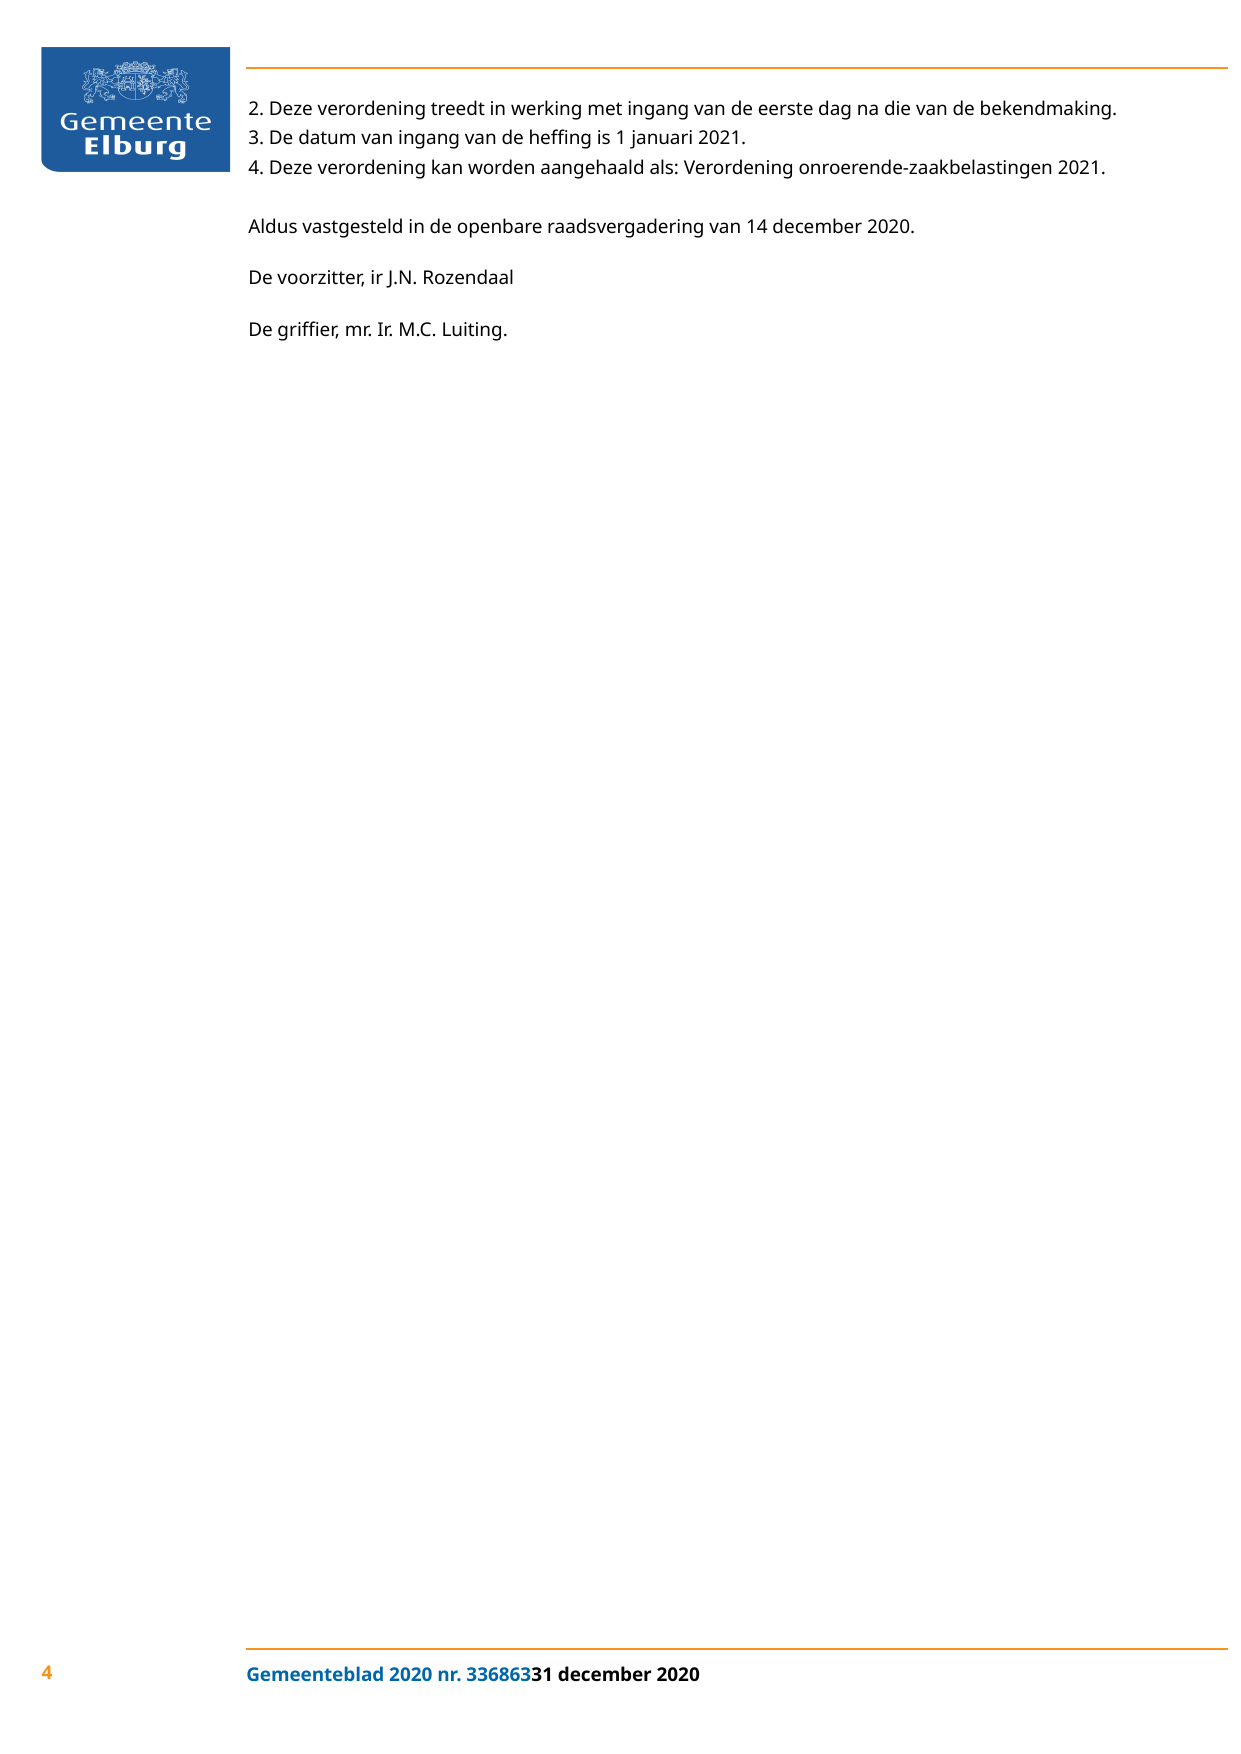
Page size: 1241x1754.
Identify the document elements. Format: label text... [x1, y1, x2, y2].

text 2. Deze verordening treedt in werking met ingang van de eerste dag na die van de bekendmaking. [248, 95, 1152, 121]
text De griffier, mr. Ir. M.C. Luiting. [248, 316, 1152, 342]
text De voorzitter, ir J.N. Rozendaal [248, 264, 1152, 290]
text 4. Deze verordening kan worden aangehaald als: Verordening onroerende-zaakbelastingen 2021. [248, 154, 1152, 180]
text Aldus vastgesteld in de openbare raadsvergadering van 14 december 2020. [248, 213, 1152, 239]
text 3. De datum van ingang van de heffing is 1 januari 2021. [248, 124, 1152, 150]
picture [41, 47, 231, 172]
